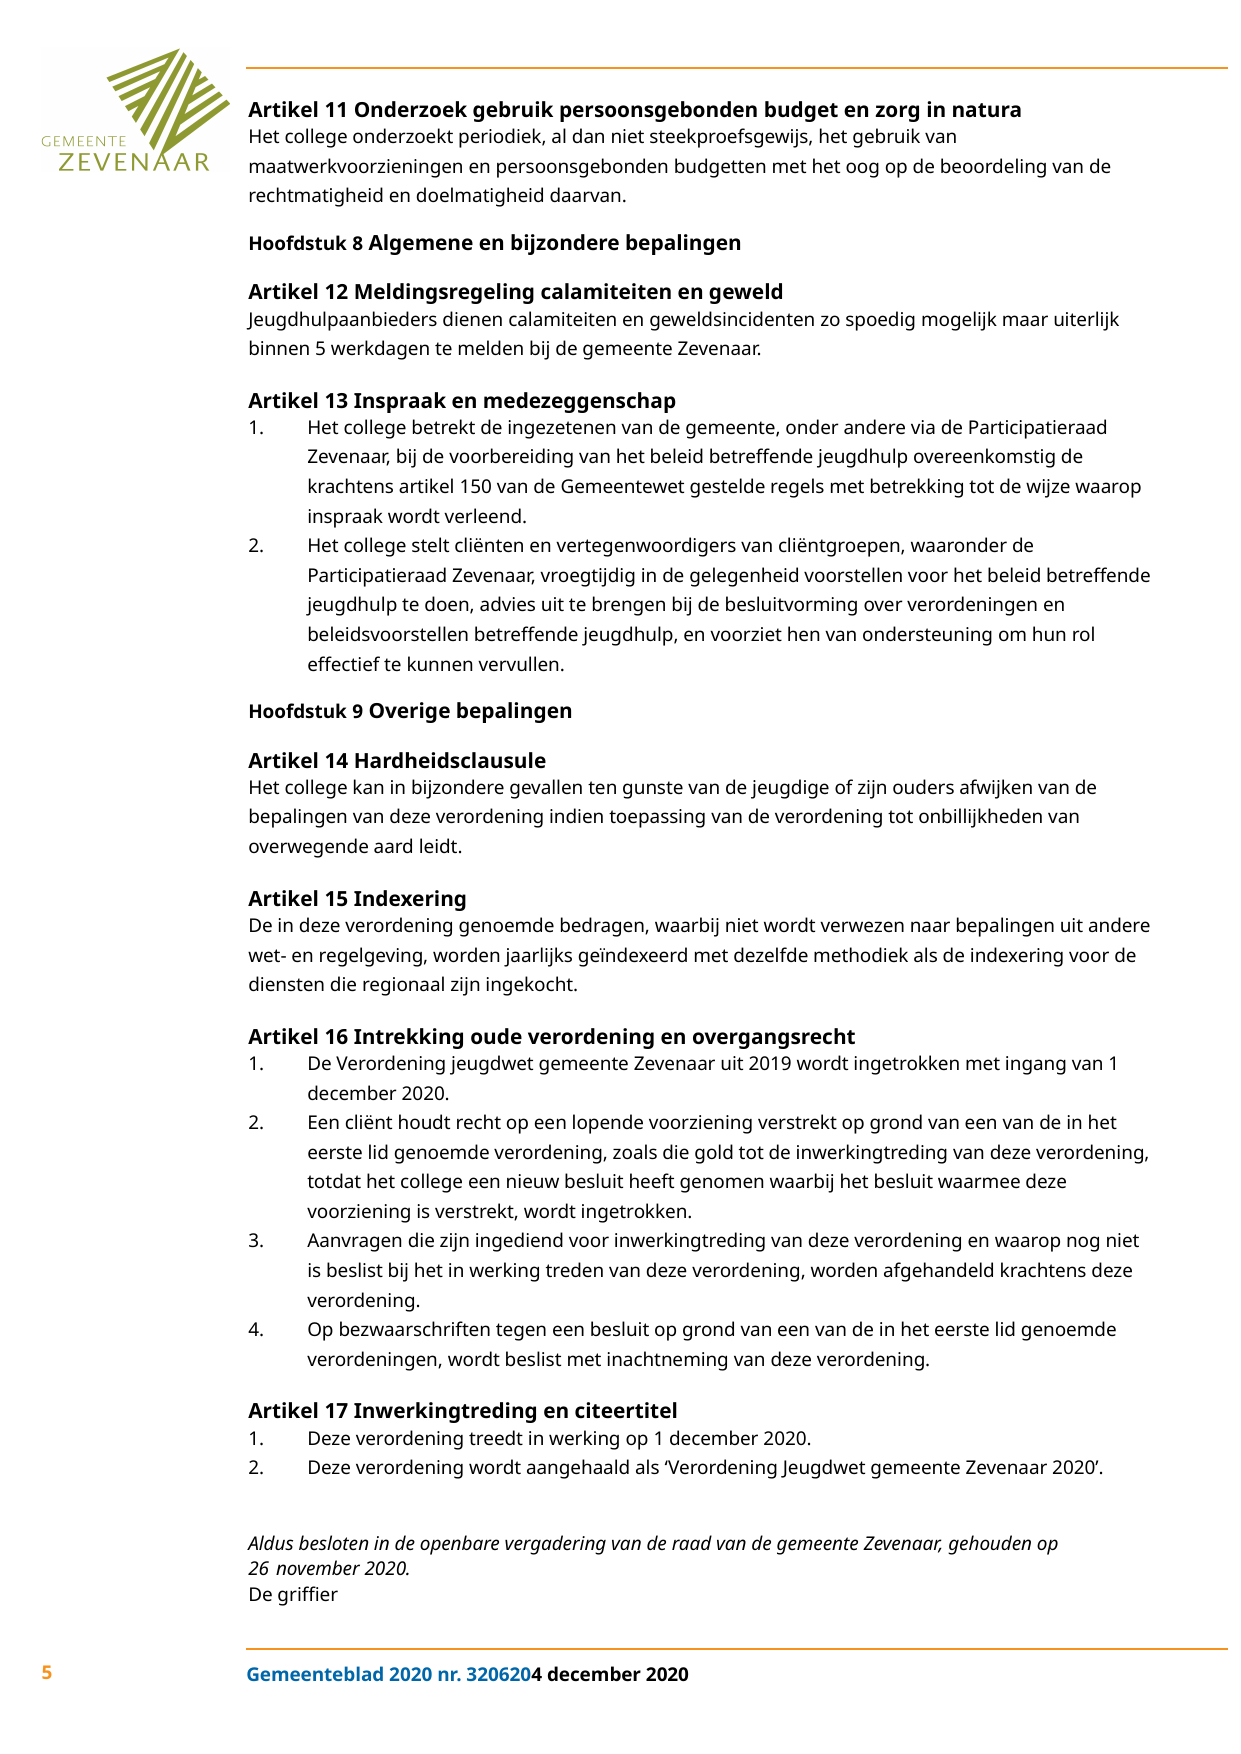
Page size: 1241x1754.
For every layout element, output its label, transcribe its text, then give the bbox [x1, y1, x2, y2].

text Artikel 16 Intrekking oude verordening en overgangsrecht [248, 1022, 1152, 1050]
text Artikel 13 Inspraak en medezeggenschap [248, 386, 1152, 414]
text De griffier [248, 1581, 1152, 1607]
picture [41, 47, 231, 172]
text Jeugdhulpaanbieders dienen calamiteiten en geweldsincidenten zo spoedig mogelijk maar uiterlijk binnen 5 werkdagen te melden bij de gemeente Zevenaar. [248, 306, 1152, 361]
list Het college betrekt de ingezetenen van de gemeente, onder andere via de Participatieraad Zevenaar, bij de voorbereiding van het beleid betreffende jeugdhulp overeenkomstig de krachtens artikel 150 van de Gemeentewet gestelde regels met betrekking tot de wijze waarop inspraak wordt verleend. [248, 414, 1152, 529]
text Artikel 14 Hardheidsclausule [248, 746, 1152, 774]
list Aanvragen die zijn ingediend voor inwerkingtreding van deze verordening en waarop nog niet is beslist bij het in werking treden van deze verordening, worden afgehandeld krachtens deze verordening. [248, 1228, 1152, 1313]
text Artikel 17 Inwerkingtreding en citeertitel [248, 1396, 1152, 1425]
text Het college kan in bijzondere gevallen ten gunste van de jeugdige of zijn ouders afwijken van de bepalingen van deze verordening indien toepassing van de verordening tot onbillijkheden van overwegende aard leidt. [248, 774, 1152, 859]
text Hoofdstuk 9 Overige bepalingen [248, 696, 1152, 725]
text Artikel 15 Indexering [248, 884, 1152, 912]
text Artikel 12 Meldingsregeling calamiteiten en geweld [248, 277, 1152, 306]
text De in deze verordening genoemde bedragen, waarbij niet wordt verwezen naar bepalingen uit andere wet- en regelgeving, worden jaarlijks geïndexeerd met dezelfde methodiek als de indexering voor de diensten die regionaal zijn ingekocht. [248, 912, 1152, 997]
list Deze verordening treedt in werking op 1 december 2020. [248, 1425, 1152, 1451]
text Artikel 11 Onderzoek gebruik persoonsgebonden budget en zorg in natura [248, 95, 1152, 123]
text Hoofdstuk 8 Algemene en bijzondere bepalingen [248, 228, 1152, 256]
text Aldus besloten in de openbare vergadering van de raad van de gemeente Zevenaar, gehouden op 26 november 2020. [248, 1530, 1152, 1581]
list De Verordening jeugdwet gemeente Zevenaar uit 2019 wordt ingetrokken met ingang van 1 december 2020. [248, 1050, 1152, 1106]
list Een cliënt houdt recht op een lopende voorziening verstrekt op grond van een van de in het eerste lid genoemde verordening, zoals die gold tot de inwerkingtreding van deze verordening, totdat het college een nieuw besluit heeft genomen waarbij het besluit waarmee deze voorziening is verstrekt, wordt ingetrokken. [248, 1109, 1152, 1224]
list Het college stelt cliënten en vertegenwoordigers van cliëntgroepen, waaronder de Participatieraad Zevenaar, vroegtijdig in de gelegenheid voorstellen voor het beleid betreffende jeugdhulp te doen, advies uit te brengen bij de besluitvorming over verordeningen en beleidsvoorstellen betreffende jeugdhulp, en voorziet hen van ondersteuning om hun rol effectief te kunnen vervullen. [248, 532, 1152, 677]
list Op bezwaarschriften tegen een besluit op grond van een van de in het eerste lid genoemde verordeningen, wordt beslist met inachtneming van deze verordening. [248, 1316, 1152, 1372]
text Het college onderzoekt periodiek, al dan niet steekproefsgewijs, het gebruik van maatwerkvoorzieningen en persoonsgebonden budgetten met het oog op de beoordeling van de rechtmatigheid en doelmatigheid daarvan. [248, 123, 1152, 208]
list Deze verordening wordt aangehaald als ‘Verordening Jeugdwet gemeente Zevenaar 2020’. [248, 1454, 1152, 1480]
